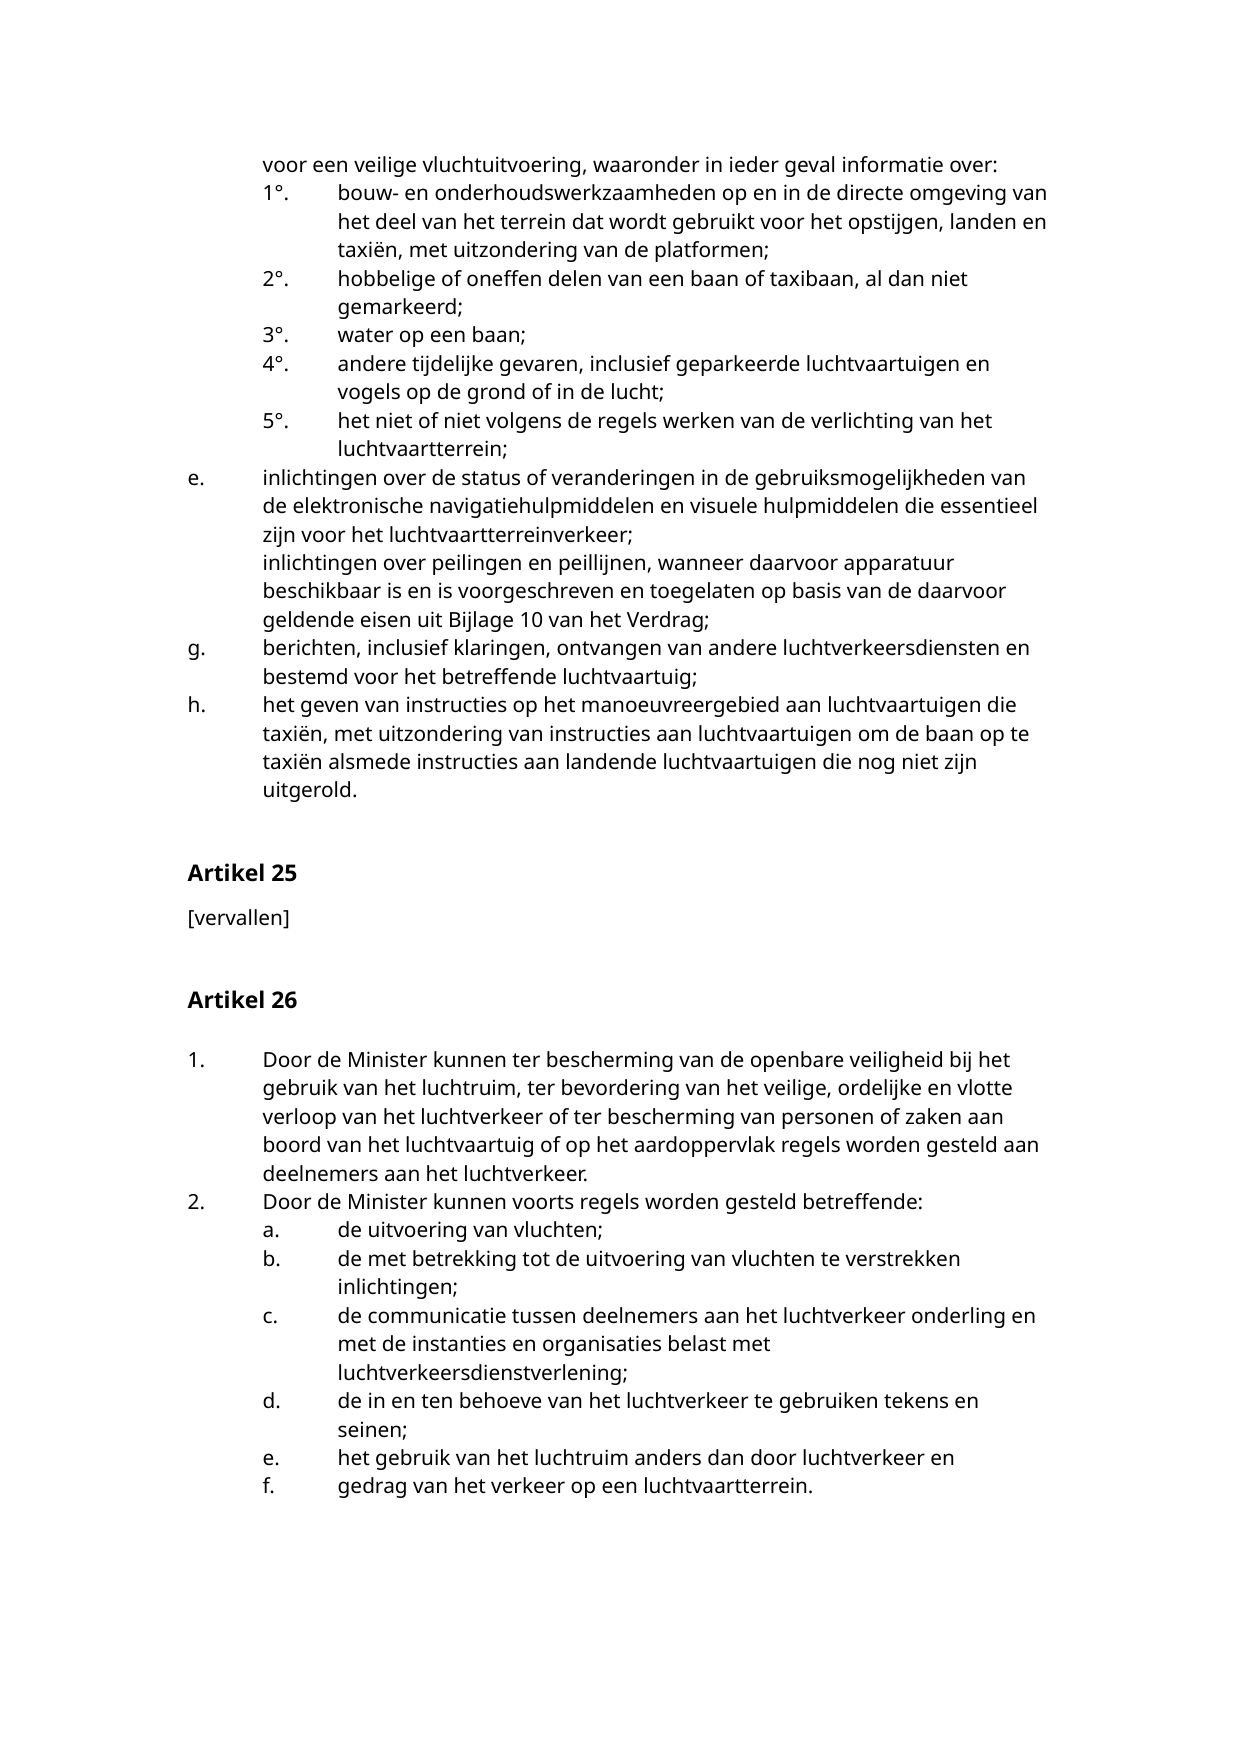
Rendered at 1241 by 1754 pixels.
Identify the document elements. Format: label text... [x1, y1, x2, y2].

list andere tijdelijke gevaren, inclusief geparkeerde luchtvaartuigen en vogels op de grond of in de lucht; [262, 349, 1053, 406]
list het geven van instructies op het manoeuvreergebied aan luchtvaartuigen die taxiën, met uitzondering van instructies aan luchtvaartuigen om de baan op te taxiën alsmede instructies aan landende luchtvaartuigen die nog niet zijn uitgerold. [187, 690, 1053, 804]
list het niet of niet volgens de regels werken van de verlichting van het luchtvaartterrein; [262, 406, 1053, 463]
list inlichtingen over peilingen en peillijnen, wanneer daarvoor apparatuur beschikbaar is en is voorgeschreven en toegelaten op basis van de daarvoor geldende eisen uit Bijlage 10 van het Verdrag; [187, 548, 1053, 633]
list water op een baan; [262, 321, 1053, 349]
list voor een veilige vluchtuitvoering, waaronder in ieder geval informatie over: [187, 150, 1053, 178]
list bouw- en onderhoudswerkzaamheden op en in de directe omgeving van het deel van het terrein dat wordt gebruikt voor het opstijgen, landen en taxiën, met uitzondering van de platformen; [262, 178, 1053, 264]
list berichten, inclusief klaringen, ontvangen van andere luchtverkeersdiensten en bestemd voor het betreffende luchtvaartuig; [187, 633, 1053, 690]
subtitle Artikel 25 [187, 857, 1053, 888]
list de in en ten behoeve van het luchtverkeer te gebruiken tekens en seinen; [262, 1386, 1053, 1443]
list de met betrekking tot de uitvoering van vluchten te verstrekken inlichtingen; [262, 1244, 1053, 1301]
subtitle Artikel 26 [187, 984, 1053, 1015]
list hobbelige of oneffen delen van een baan of taxibaan, al dan niet gemarkeerd; [262, 264, 1053, 321]
list gedrag van het verkeer op een luchtvaartterrein. [262, 1472, 1053, 1500]
list de communicatie tussen deelnemers aan het luchtverkeer onderling en met de instanties en organisaties belast met luchtverkeersdienstverlening; [262, 1301, 1053, 1386]
list Door de Minister kunnen voorts regels worden gesteld betreffende: [187, 1187, 1053, 1216]
list het gebruik van het luchtruim anders dan door luchtverkeer en [262, 1443, 1053, 1472]
list de uitvoering van vluchten; [262, 1216, 1053, 1244]
list Door de Minister kunnen ter bescherming van de openbare veiligheid bij het gebruik van het luchtruim, ter bevordering van het veilige, ordelijke en vlotte verloop van het luchtverkeer of ter bescherming van personen of zaken aan boord van het luchtvaartuig of op het aardoppervlak regels worden gesteld aan deelnemers aan het luchtverkeer. [187, 1045, 1053, 1187]
list inlichtingen over de status of veranderingen in de gebruiksmogelijkheden van de elektronische navigatiehulpmiddelen en visuele hulpmiddelen die essentieel zijn voor het luchtvaartterreinverkeer; [187, 463, 1053, 548]
text [vervallen] [187, 903, 1053, 931]
